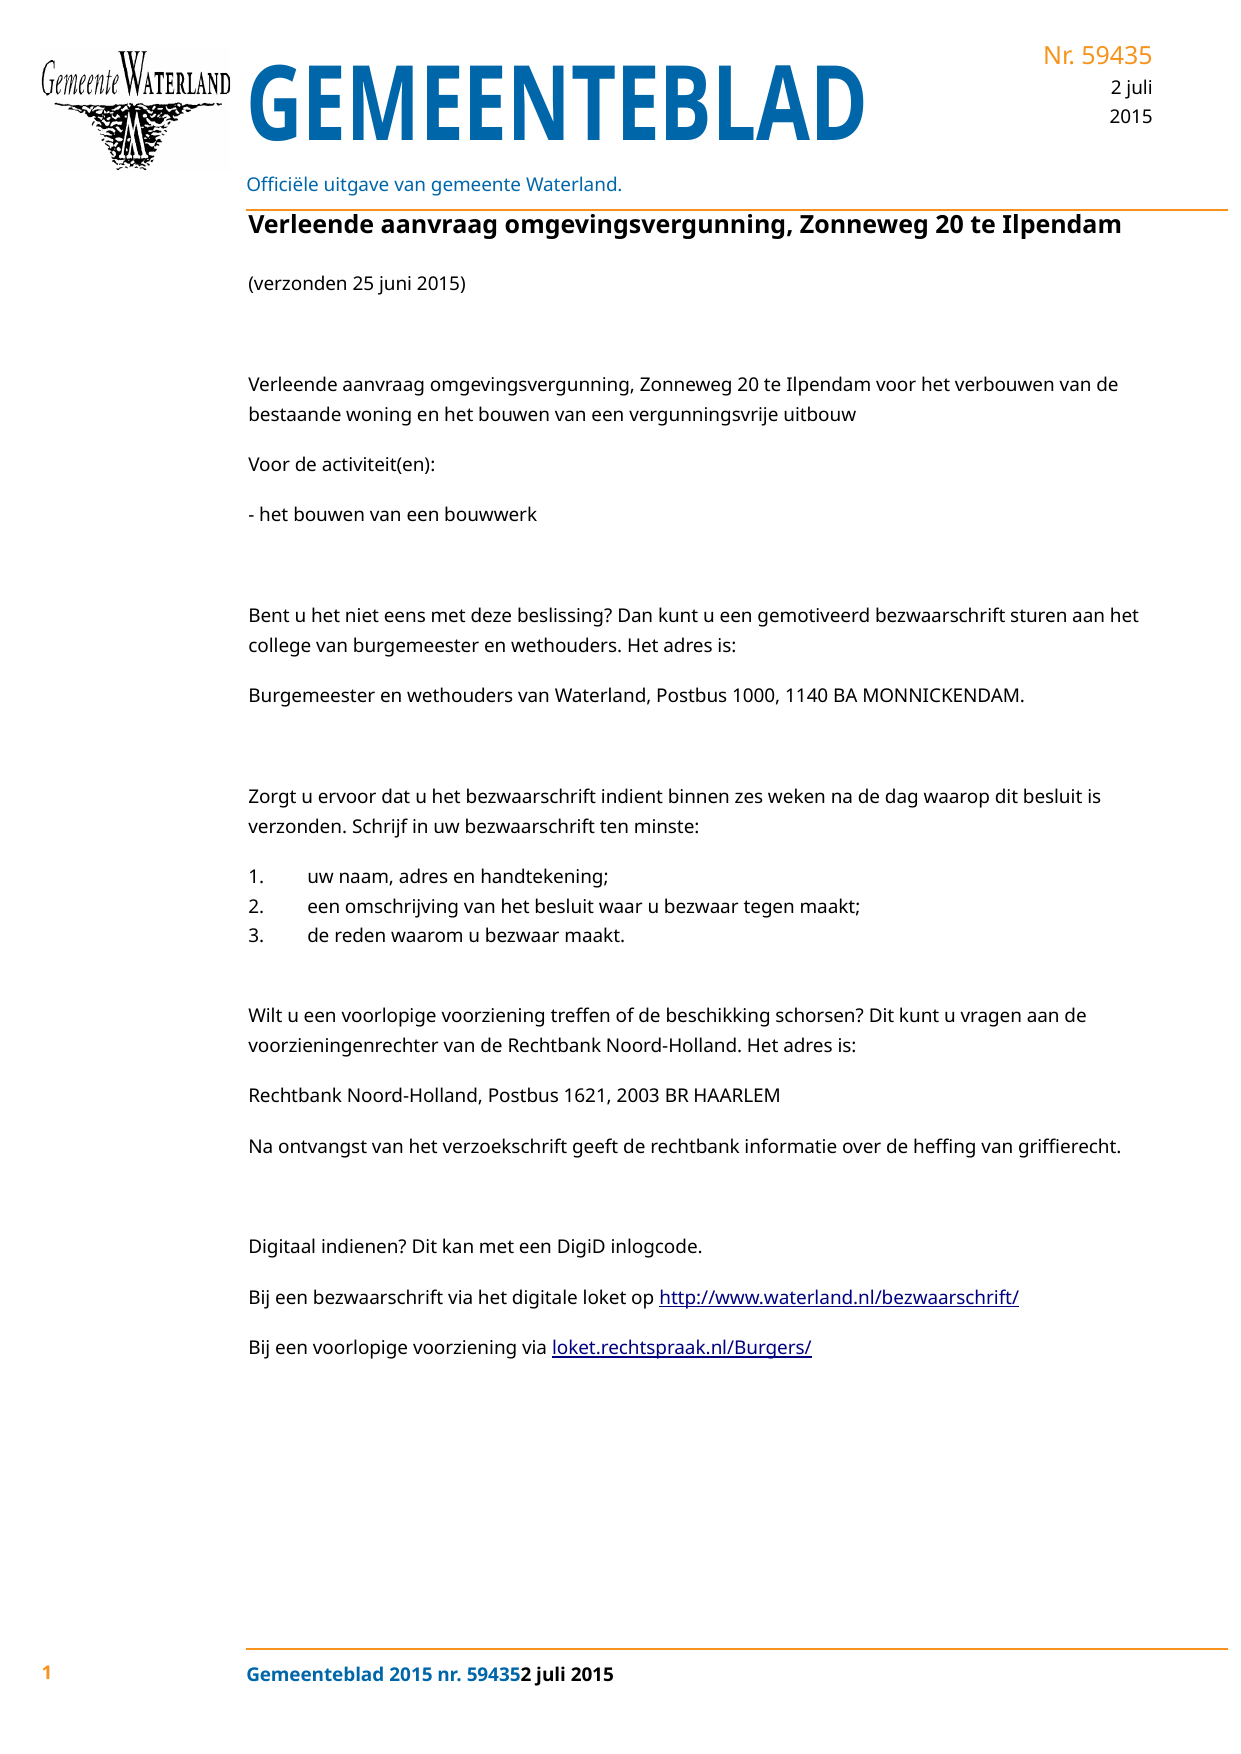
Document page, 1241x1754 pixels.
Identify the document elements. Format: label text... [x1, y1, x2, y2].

text Voor de activiteit(en): [248, 451, 1152, 477]
text - het bouwen van een bouwwerk [248, 502, 1152, 527]
text Digitaal indienen? Dit kan met een DigiD inlogcode. [248, 1234, 1152, 1259]
text Verleende aanvraag omgevingsvergunning, Zonneweg 20 te Ilpendam voor het verbouwen van de bestaande woning en het bouwen van een vergunningsvrije uitbouw [248, 371, 1152, 426]
list uw naam, adres en handtekening; [248, 863, 1152, 889]
picture [41, 47, 231, 172]
text Rechtbank Noord-Holland, Postbus 1621, 2003 BR HAARLEM [248, 1082, 1152, 1108]
text Wilt u een voorlopige voorziening treffen of de beschikking schorsen? Dit kunt u vragen aan de voorzieningenrechter van de Rechtbank Noord-Holland. Het adres is: [248, 1002, 1152, 1058]
text Bij een voorlopige voorziening via loket.rechtspraak.nl/Burgers/ [248, 1334, 1152, 1360]
text Na ontvangst van het verzoekschrift geeft de rechtbank informatie over de heffing van griffierecht. [248, 1133, 1152, 1158]
text Bent u het niet eens met deze beslissing? Dan kunt u een gemotiveerd bezwaarschrift sturen aan het college van burgemeester en wethouders. Het adres is: [248, 602, 1152, 658]
list een omschrijving van het besluit waar u bezwaar tegen maakt; [248, 893, 1152, 918]
text Bij een bezwaarschrift via het digitale loket op http://www.waterland.nl/bezwaarschrift/ [248, 1284, 1152, 1310]
text Verleende aanvraag omgevingsvergunning, Zonneweg 20 te Ilpendam [248, 211, 1152, 241]
text Burgemeester en wethouders van Waterland, Postbus 1000, 1140 BA MONNICKENDAM. [248, 682, 1152, 708]
text (verzonden 25 juni 2015) [248, 270, 1152, 296]
list de reden waarom u bezwaar maakt. [248, 922, 1152, 948]
text Zorgt u ervoor dat u het bezwaarschrift indient binnen zes weken na de dag waarop dit besluit is verzonden. Schrijf in uw bezwaarschrift ten minste: [248, 783, 1152, 838]
